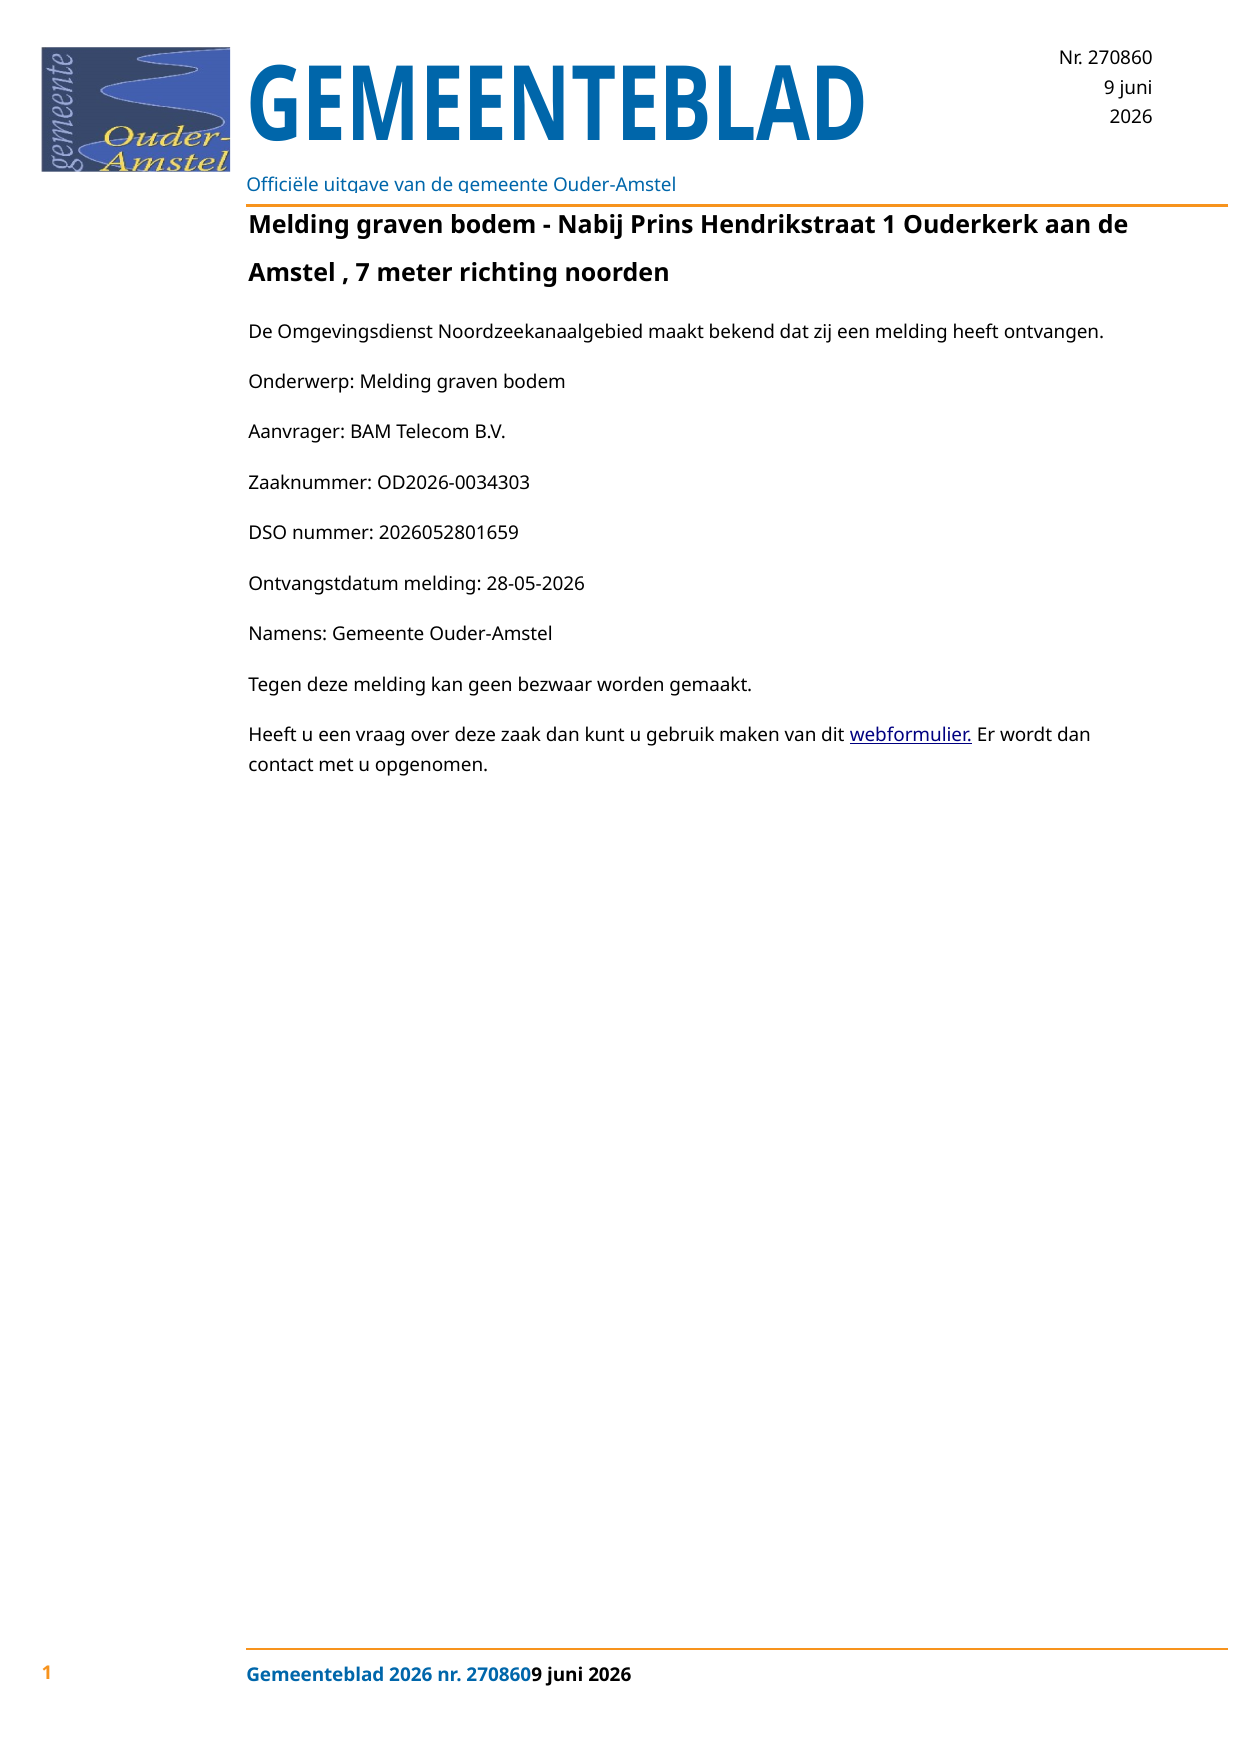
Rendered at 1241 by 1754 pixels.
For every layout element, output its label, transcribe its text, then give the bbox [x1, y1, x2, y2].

text Tegen deze melding kan geen bezwaar worden gemaakt. [248, 671, 1152, 697]
text Heeft u een vraag over deze zaak dan kunt u gebruik maken van dit webformulier. Er wordt dan contact met u opgenomen. [248, 721, 1152, 777]
picture [41, 47, 231, 172]
text De Omgevingsdienst Noordzeekanaalgebied maakt bekend dat zij een melding heeft ontvangen. [248, 318, 1152, 344]
text Onderwerp: Melding graven bodem [248, 368, 1152, 394]
text Namens: Gemeente Ouder-Amstel [248, 620, 1152, 646]
text Aanvrager: BAM Telecom B.V. [248, 419, 1152, 444]
text Zaaknummer: OD2026-0034303 [248, 469, 1152, 495]
text Ontvangstdatum melding: 28-05-2026 [248, 570, 1152, 596]
text Melding graven bodem - Nabij Prins Hendrikstraat 1 Ouderkerk aan de Amstel , 7 meter richting noorden [248, 207, 1152, 288]
text DSO nummer: 2026052801659 [248, 519, 1152, 545]
